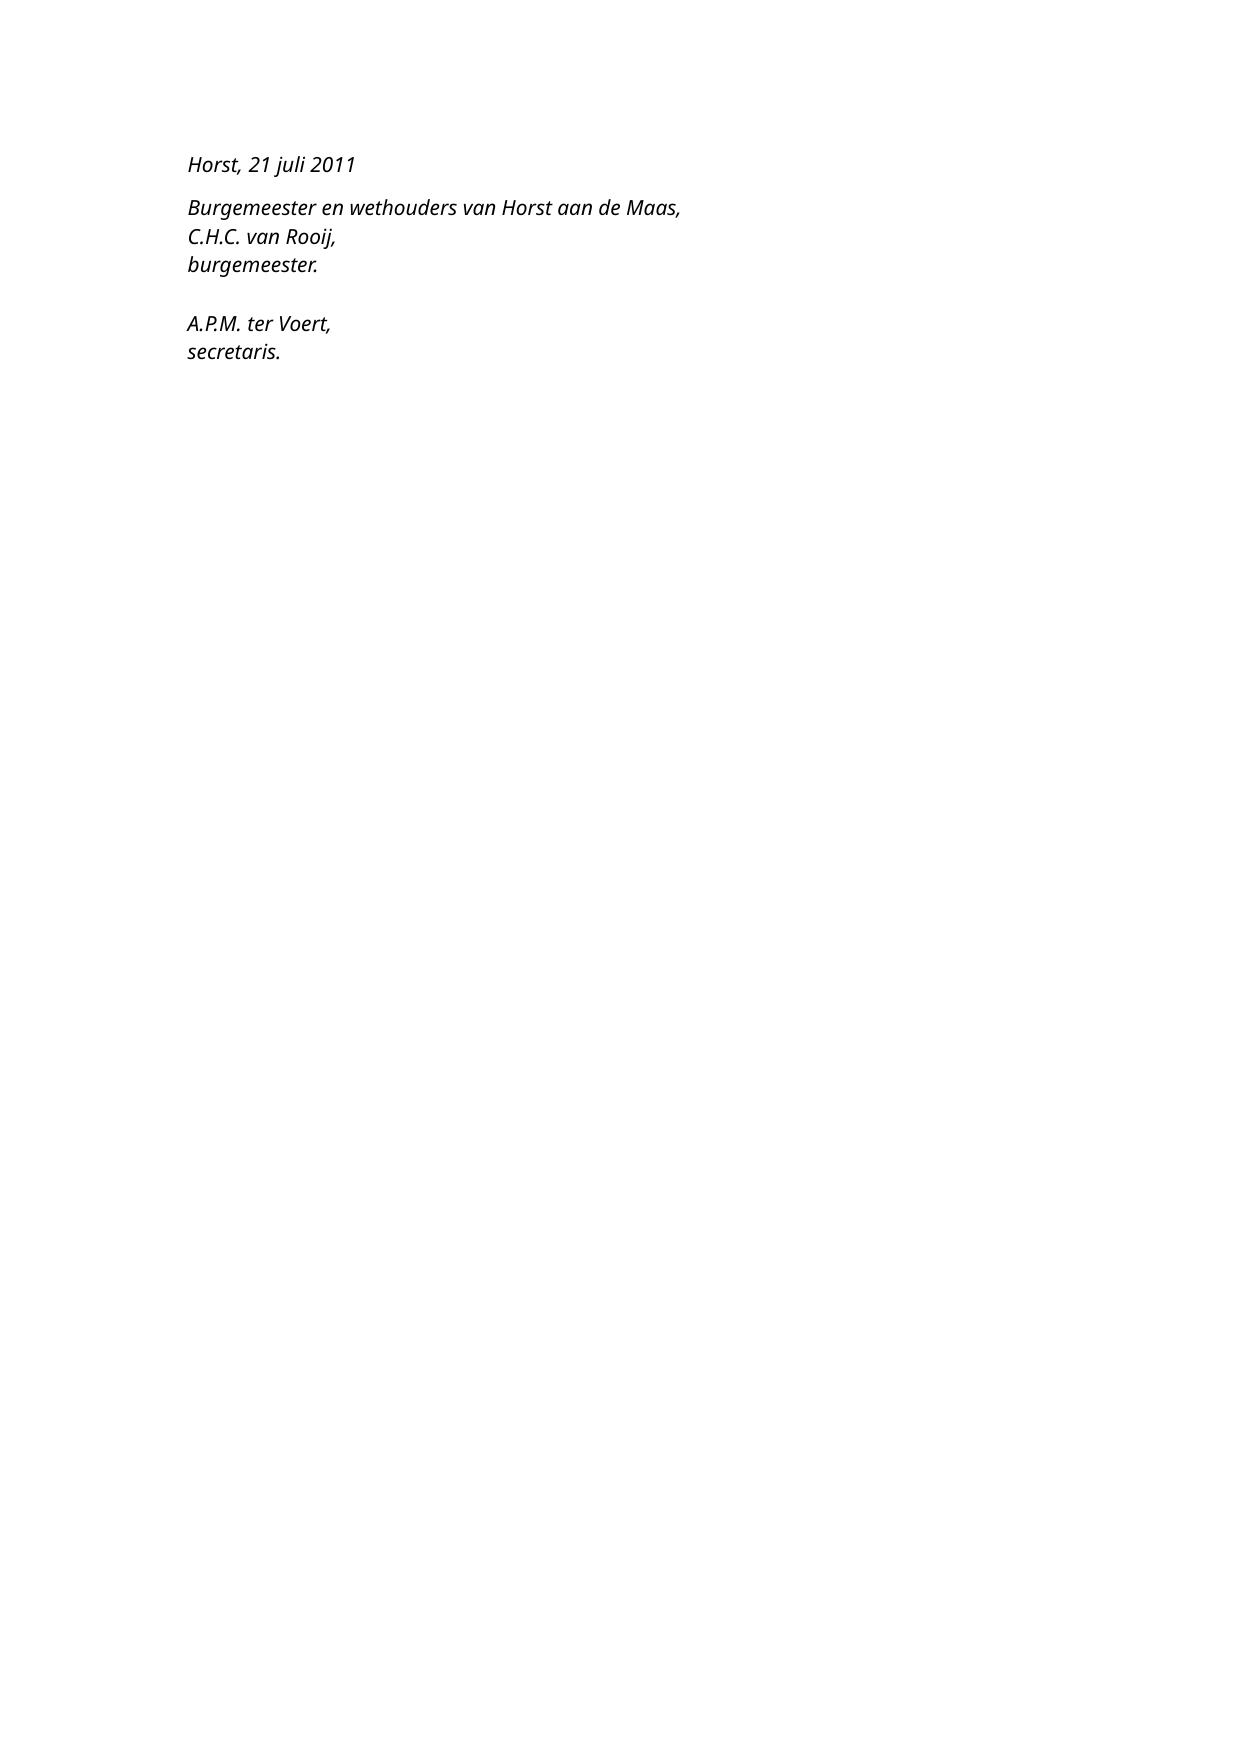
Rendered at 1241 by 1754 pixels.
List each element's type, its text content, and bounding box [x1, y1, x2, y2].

text Burgemeester en wethouders van Horst aan de Maas, [187, 193, 1053, 222]
text Horst, 21 juli 2011 [187, 150, 1053, 178]
text A.P.M. ter Voert, [187, 309, 1053, 337]
text burgemeester. [187, 250, 1053, 279]
text secretaris. [187, 337, 1053, 366]
text C.H.C. van Rooij, [187, 222, 1053, 250]
